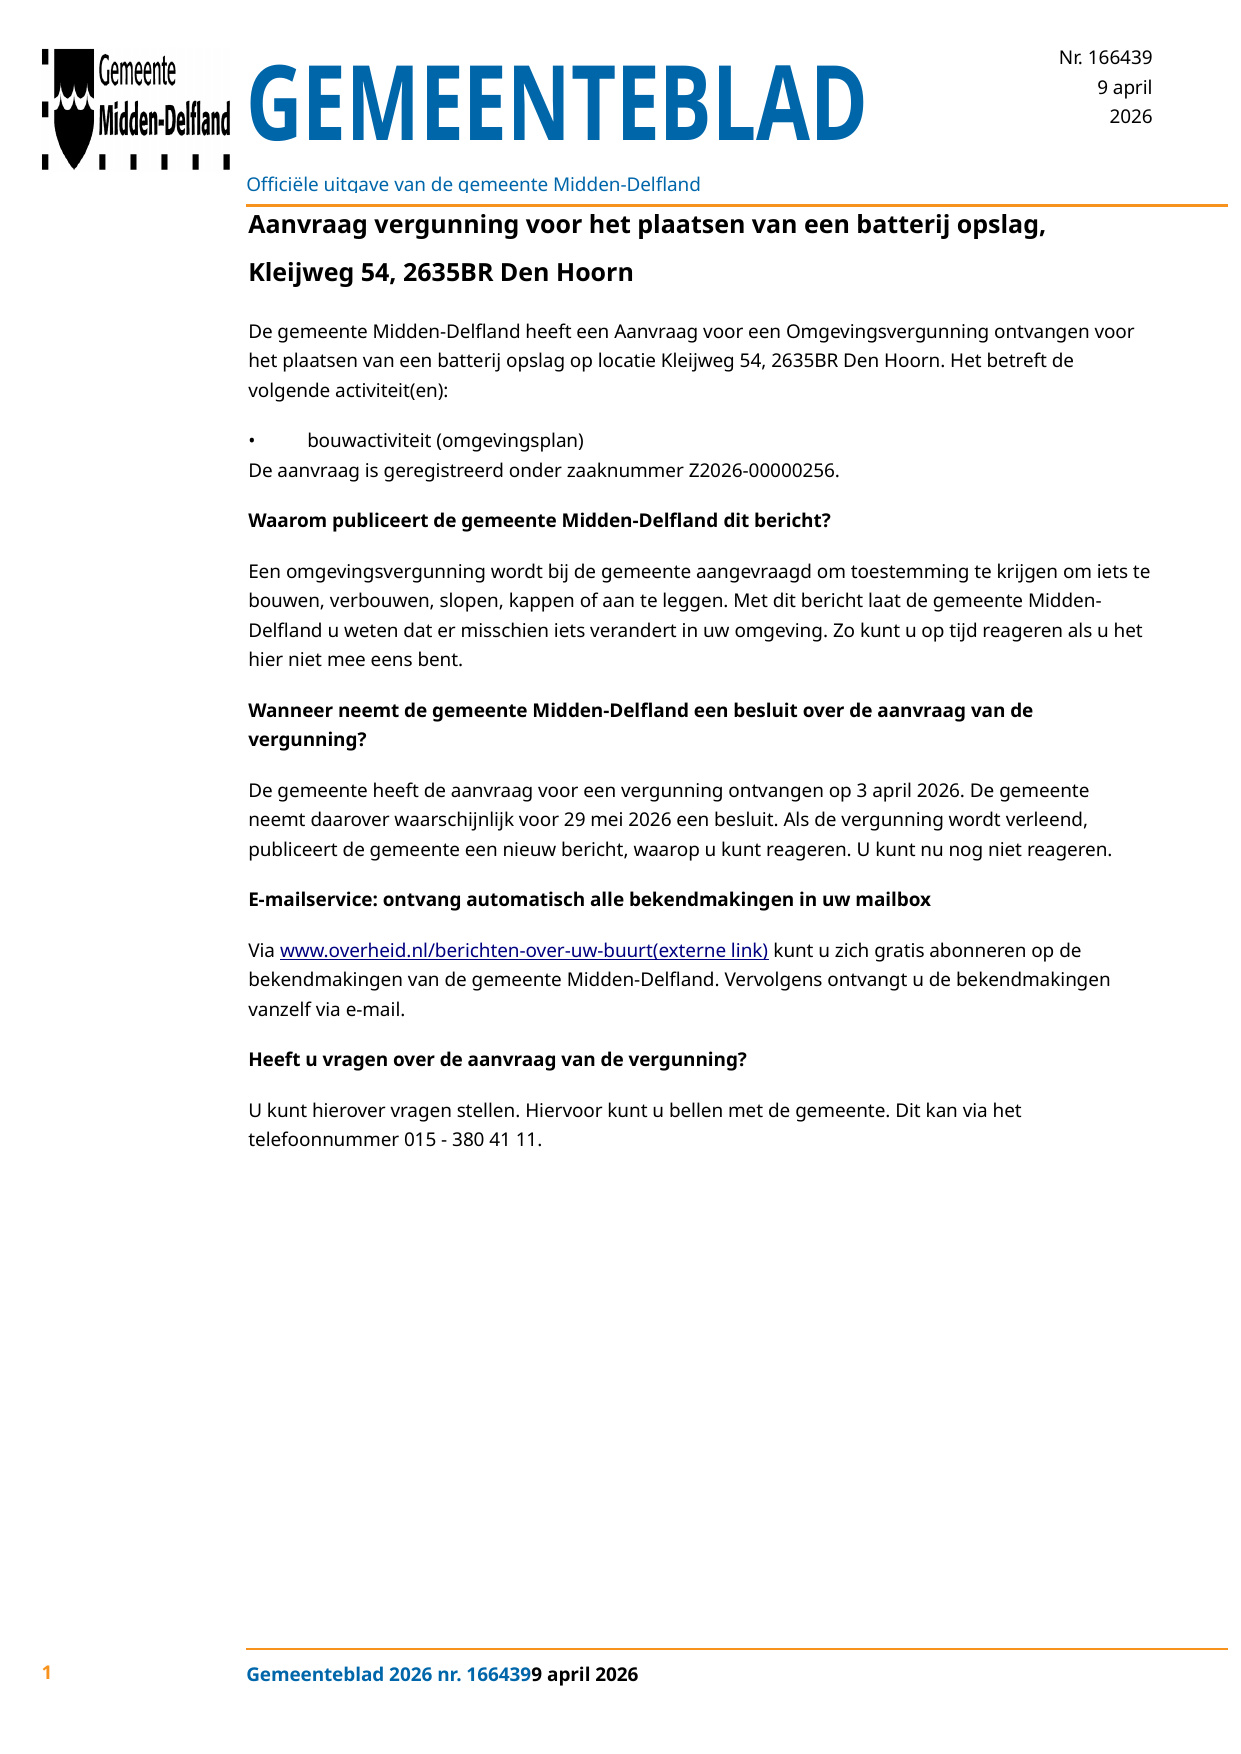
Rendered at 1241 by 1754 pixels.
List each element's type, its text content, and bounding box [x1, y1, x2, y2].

text Heeft u vragen over de aanvraag van de vergunning? [248, 1047, 1152, 1072]
text E-mailservice: ontvang automatisch alle bekendmakingen in uw mailbox [248, 887, 1152, 912]
list bouwactiviteit (omgevingsplan) [248, 427, 1152, 453]
text Aanvraag vergunning voor het plaatsen van een batterij opslag, Kleijweg 54, 2635BR Den Hoorn [248, 207, 1152, 288]
picture [41, 47, 231, 172]
text De aanvraag is geregistreerd onder zaaknummer Z2026-00000256. [248, 457, 1152, 483]
text Waarom publiceert de gemeente Midden-Delfland dit bericht? [248, 507, 1152, 533]
text De gemeente heeft de aanvraag voor een vergunning ontvangen op 3 april 2026. De gemeente neemt daarover waarschijnlijk voor 29 mei 2026 een besluit. Als de vergunning wordt verleend, publiceert de gemeente een nieuw bericht, waarop u kunt reageren. U kunt nu nog niet reageren. [248, 777, 1152, 862]
text De gemeente Midden-Delfland heeft een Aanvraag voor een Omgevingsvergunning ontvangen voor het plaatsen van een batterij opslag op locatie Kleijweg 54, 2635BR Den Hoorn. Het betreft de volgende activiteit(en): [248, 318, 1152, 403]
text Een omgevingsvergunning wordt bij de gemeente aangevraagd om toestemming te krijgen om iets te bouwen, verbouwen, slopen, kappen of aan te leggen. Met dit bericht laat de gemeente Midden-Delfland u weten dat er misschien iets verandert in uw omgeving. Zo kunt u op tijd reageren als u het hier niet mee eens bent. [248, 558, 1152, 672]
text U kunt hierover vragen stellen. Hiervoor kunt u bellen met de gemeente. Dit kan via het telefoonnummer 015 - 380 41 11. [248, 1097, 1152, 1152]
text Wanneer neemt de gemeente Midden-Delfland een besluit over de aanvraag van de vergunning? [248, 697, 1152, 752]
text Via www.overheid.nl/berichten-over-uw-buurt(externe link) kunt u zich gratis abonneren op de bekendmakingen van de gemeente Midden-Delfland. Vervolgens ontvangt u de bekendmakingen vanzelf via e-mail. [248, 937, 1152, 1022]
